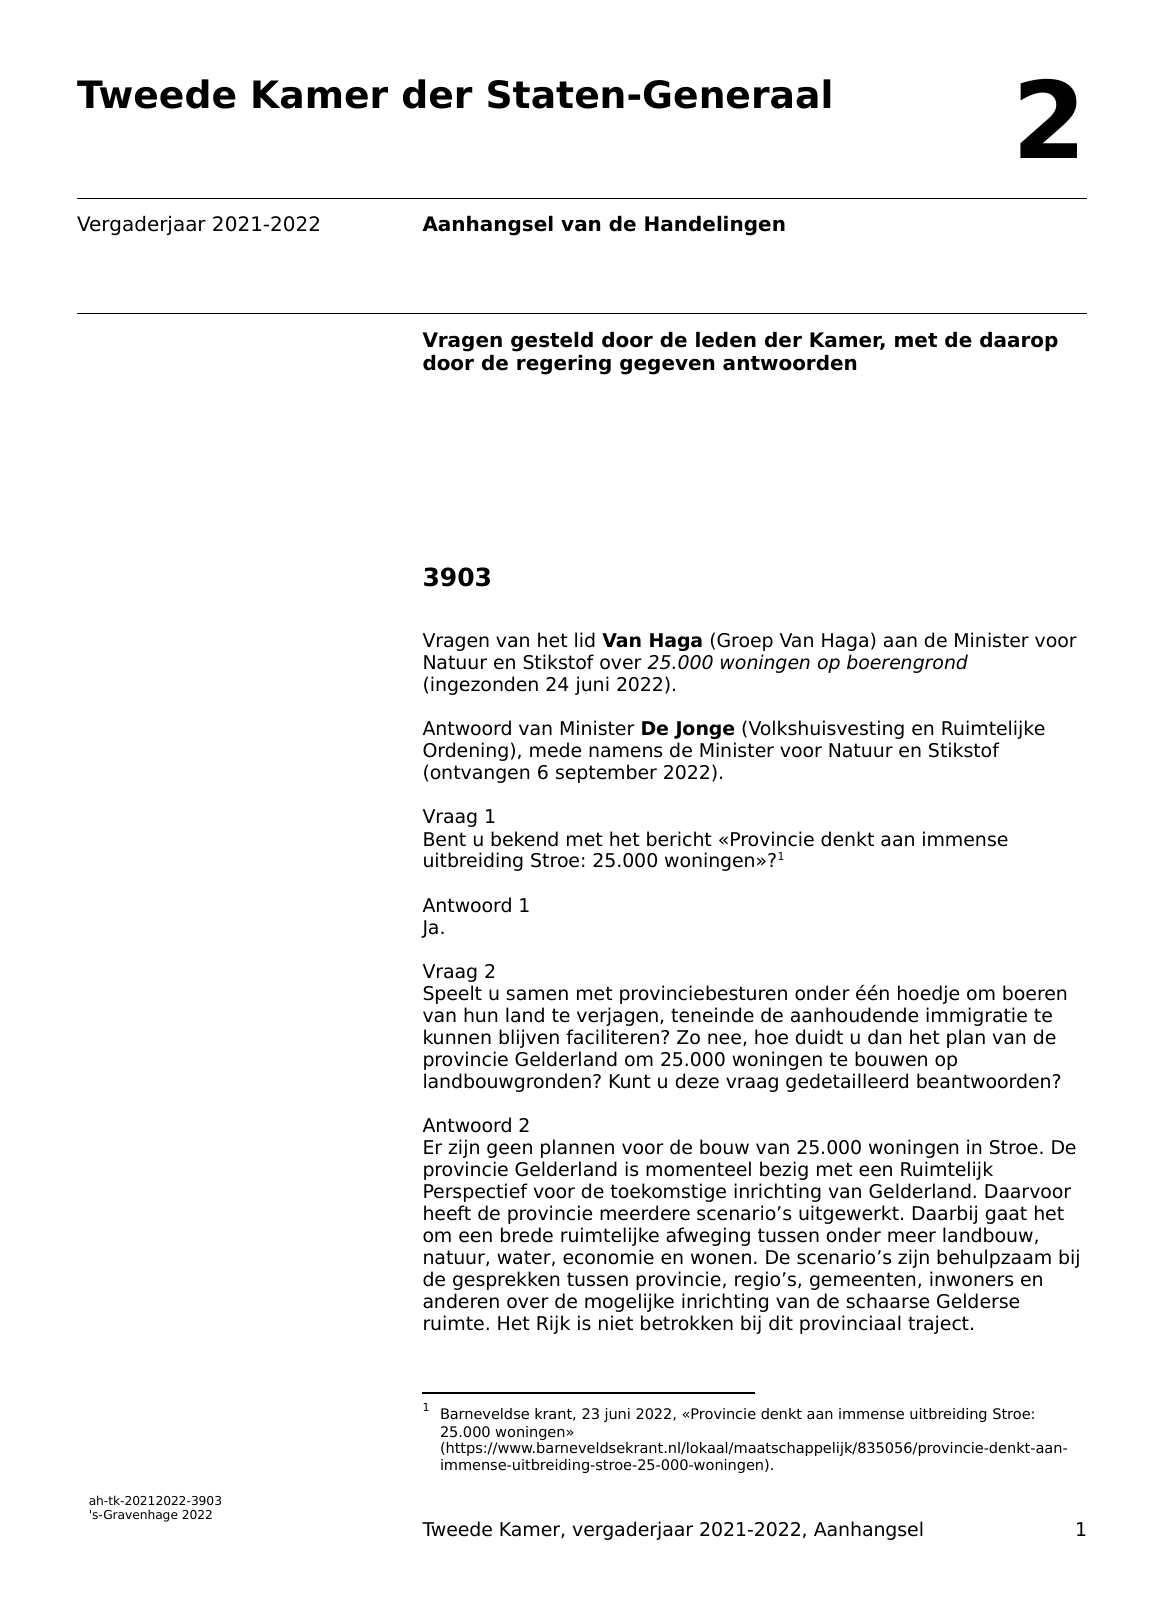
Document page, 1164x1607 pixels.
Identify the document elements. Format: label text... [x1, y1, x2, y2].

text Ja. [422, 917, 1087, 938]
text Antwoord van Minister De Jonge (Volkshuisvesting en Ruimtelijke Ordening), mede namens de Minister voor Natuur en Stikstof (ontvangen 6 september 2022). [422, 718, 1087, 784]
text 's-Gravenhage 2022 [88, 1508, 323, 1522]
text 3903 [422, 563, 1087, 592]
table_header Tweede Kamer der Staten-Generaal [77, 59, 886, 198]
text Antwoord 1 [422, 894, 1087, 917]
text Vraag 1 [422, 806, 1087, 828]
text Er zijn geen plannen voor de bouw van 25.000 woningen in Stroe. De provincie Gelderland is momenteel bezig met een Ruimtelijk Perspectief voor de toekomstige inrichting van Gelderland. Daarvoor heeft de provincie meerdere scenario’s uitgewerkt. Daarbij gaat het om een brede ruimtelijke afweging tussen onder meer landbouw, natuur, water, economie en wonen. De scenario’s zijn behulpzaam bij de gesprekken tussen provincie, regio’s, gemeenten, inwoners en anderen over de mogelijke inrichting van de schaarse Gelderse ruimte. Het Rijk is niet betrokken bij dit provinciaal traject. [422, 1137, 1087, 1334]
text Antwoord 2 [422, 1115, 1087, 1137]
table_header 2 [886, 59, 1087, 198]
text Vragen van het lid Van Haga (Groep Van Haga) aan de Minister voor Natuur en Stikstof over 25.000 woningen op boerengrond (ingezonden 24 juni 2022). [422, 630, 1087, 696]
table_cell [77, 314, 422, 375]
table_cell Aanhangsel van de Handelingen [422, 199, 1087, 313]
text Barneveldse krant, 23 juni 2022, «Provincie denkt aan immense uitbreiding Stroe: 25.000 woningen» (https://www.barneveldsekrant.nl/lokaal/maatschappelijk/835056/provincie-denkt-aan-immense-uitbreiding-stroe-25-000-woningen). [422, 1402, 1087, 1474]
text Speelt u samen met provinciebesturen onder één hoedje om boeren van hun land te verjagen, teneinde de aanhoudende immigratie te kunnen blijven faciliteren? Zo nee, hoe duidt u dan het plan van de provincie Gelderland om 25.000 woningen te bouwen op landbouwgronden? Kunt u deze vraag gedetailleerd beantwoorden? [422, 983, 1087, 1093]
table_cell Vragen gesteld door de leden der Kamer, met de daarop door de regering gegeven antwoorden [422, 314, 1087, 375]
text Vraag 2 [422, 961, 1087, 983]
text Bent u bekend met het bericht «Provincie denkt aan immense uitbreiding Stroe: 25.000 woningen»? [422, 828, 1087, 872]
table_cell Vergaderjaar 2021-2022 [77, 199, 422, 313]
text ah-tk-20212022-3903 [88, 1494, 323, 1508]
